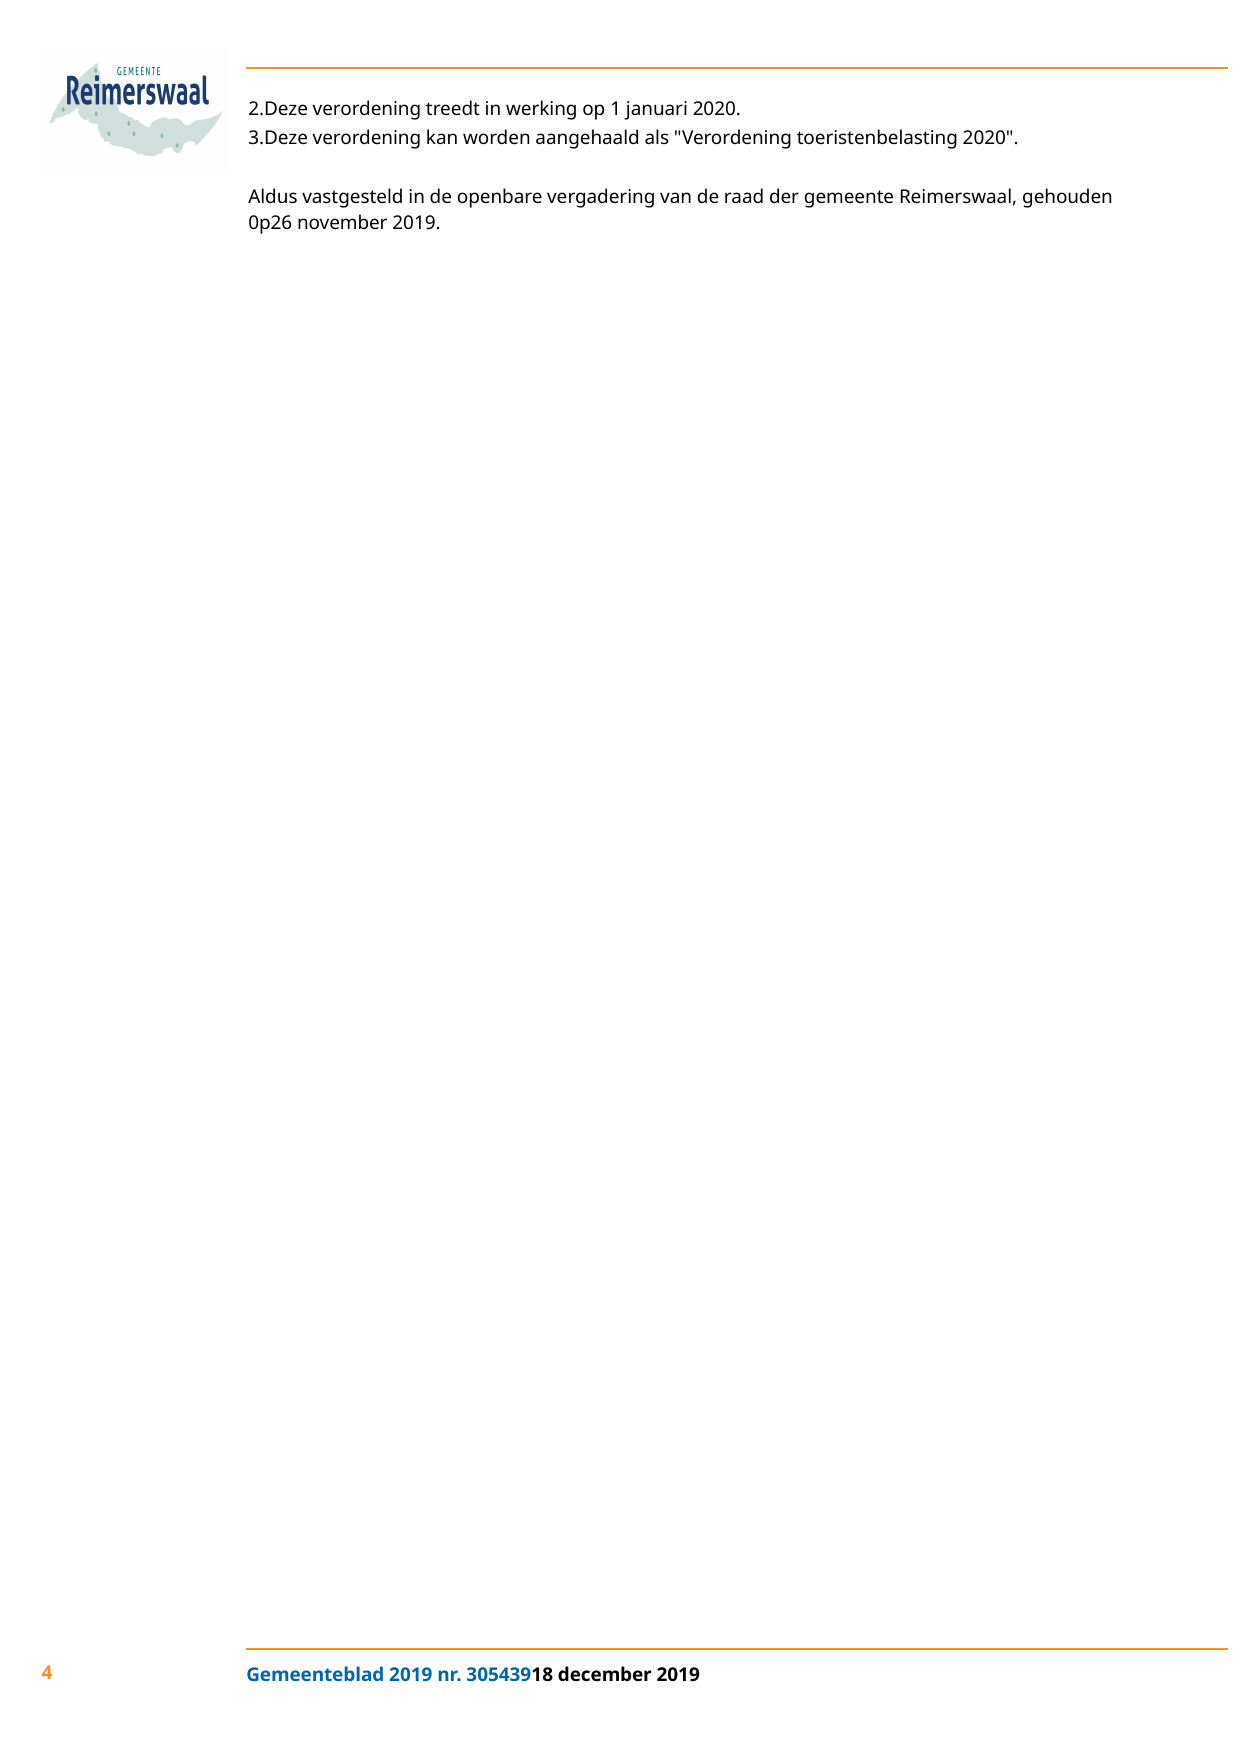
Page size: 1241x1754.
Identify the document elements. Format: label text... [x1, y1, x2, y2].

text Aldus vastgesteld in de openbare vergadering van de raad der gemeente Reimerswaal, gehouden 0p26 november 2019. [248, 183, 1152, 235]
text 2.Deze verordening treedt in werking op 1 januari 2020. [248, 95, 1152, 121]
picture [41, 47, 231, 172]
text 3.Deze verordening kan worden aangehaald als "Verordening toeristenbelasting 2020". [248, 124, 1152, 150]
